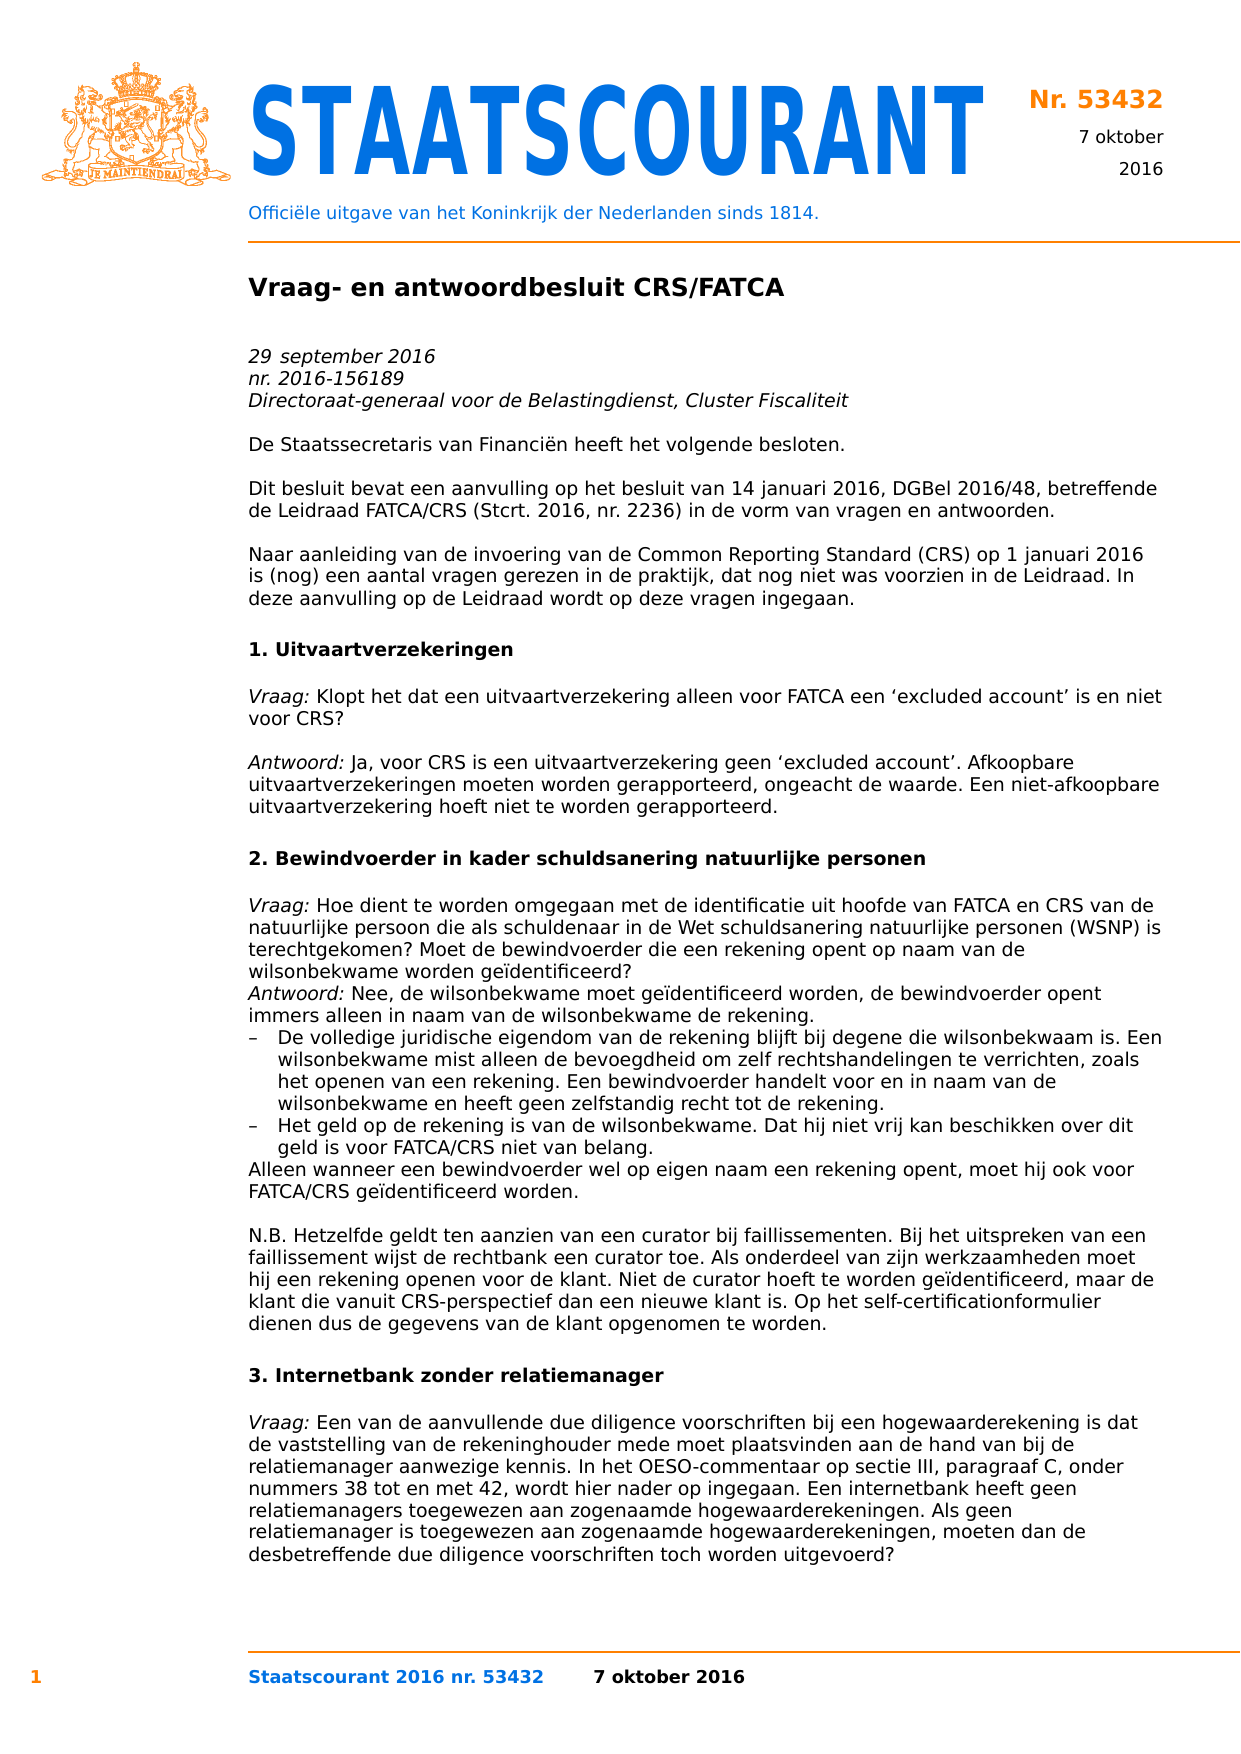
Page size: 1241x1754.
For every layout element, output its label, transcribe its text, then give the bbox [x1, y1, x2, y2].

text N.B. Hetzelfde geldt ten aanzien van een curator bij faillissementen. Bij het uitspreken van een faillissement wijst de rechtbank een curator toe. Als onderdeel van zijn werkzaamheden moet hij een rekening openen voor de klant. Niet de curator hoeft te worden geïdentificeerd, maar de klant die vanuit CRS-perspectief dan een nieuwe klant is. Op het self-certificationformulier dienen dus de gegevens van de klant opgenomen te worden. [248, 1225, 1163, 1334]
text Dit besluit bevat een aanvulling op het besluit van 14 januari 2016, DGBel 2016/48, betreffende de Leidraad FATCA/CRS (Stcrt. 2016, nr. 2236) in de vorm van vragen en antwoorden. [248, 478, 1163, 522]
text 29 september 2016 [248, 346, 1163, 368]
table_cell 7 oktober [998, 121, 1240, 153]
text Antwoord: Nee, de wilsonbekwame moet geïdentificeerd worden, de bewindvoerder opent immers alleen in naam van de wilsonbekwame de rekening. [248, 983, 1163, 1027]
text Vraag: Hoe dient te worden omgegaan met de identificatie uit hoofde van FATCA en CRS van de natuurlijke persoon die als schuldenaar in de Wet schuldsanering natuurlijke personen (WSNP) is terechtgekomen? Moet de bewindvoerder die een rekening opent op naam van de wilsonbekwame worden geïdentificeerd? [248, 895, 1163, 983]
table_cell Officiële uitgave van het Koninkrijk der Nederlanden sinds 1814. [248, 203, 1240, 241]
subtitle 2. Bewindvoerder in kader schuldsanering natuurlijke personen [248, 848, 1163, 870]
text Alleen wanneer een bewindvoerder wel op eigen naam een rekening opent, moet hij ook voor FATCA/CRS geïdentificeerd worden. [248, 1159, 1163, 1203]
subtitle 3. Internetbank zonder relatiemanager [248, 1364, 1163, 1387]
subtitle 1. Uitvaartverzekeringen [248, 639, 1163, 661]
text – De volledige juridische eigendom van de rekening blijft bij degene die wilsonbekwaam is. Een wilsonbekwame mist alleen de bevoegdheid om zelf rechtshandelingen te verrichten, zoals het openen van een rekening. Een bewindvoerder handelt voor en in naam van de wilsonbekwame en heeft geen zelfstandig recht tot de rekening. [248, 1027, 1163, 1115]
table_header [25, 62, 248, 241]
text De Staatssecretaris van Financiën heeft het volgende besloten. [248, 434, 1163, 456]
text Antwoord: Ja, voor CRS is een uitvaartverzekering geen ‘excluded account’. Afkoopbare uitvaartverzekeringen moeten worden gerapporteerd, ongeacht de waarde. Een niet-afkoopbare uitvaartverzekering hoeft niet te worden gerapporteerd. [248, 752, 1163, 818]
text Naar aanleiding van de invoering van de Common Reporting Standard (CRS) op 1 januari 2016 is (nog) een aantal vragen gerezen in de praktijk, dat nog niet was voorzien in de Leidraad. In deze aanvulling op de Leidraad wordt op deze vragen ingegaan. [248, 543, 1163, 609]
subtitle Vraag- en antwoordbesluit CRS/FATCA [248, 273, 1163, 302]
picture [41, 62, 231, 186]
text Vraag: Een van de aanvullende due diligence voorschriften bij een hogewaarderekening is dat de vaststelling van de rekeninghouder mede moet plaatsvinden aan de hand van bij de relatiemanager aanwezige kennis. In het OESO-commentaar op sectie III, paragraaf C, onder nummers 38 tot en met 42, wordt hier nader op ingegaan. Een internetbank heeft geen relatiemanagers toegewezen aan zogenaamde hogewaarderekeningen. Als geen relatiemanager is toegewezen aan zogenaamde hogewaarderekeningen, moeten dan de desbetreffende due diligence voorschriften toch worden uitgevoerd? [248, 1412, 1163, 1565]
text – Het geld op de rekening is van de wilsonbekwame. Dat hij niet vrij kan beschikken over dit geld is voor FATCA/CRS niet van belang. [248, 1115, 1163, 1159]
table_header STAATSCOURANT [248, 62, 998, 203]
text Vraag: Klopt het dat een uitvaartverzekering alleen voor FATCA een ‘excluded account’ is en niet voor CRS? [248, 686, 1163, 730]
text Directoraat-generaal voor de Belastingdienst, Cluster Fiscaliteit [248, 390, 1163, 412]
table_cell 2016 [998, 153, 1240, 203]
table_header Nr. 53432 [998, 62, 1240, 121]
text nr. 2016-156189 [248, 368, 1163, 390]
